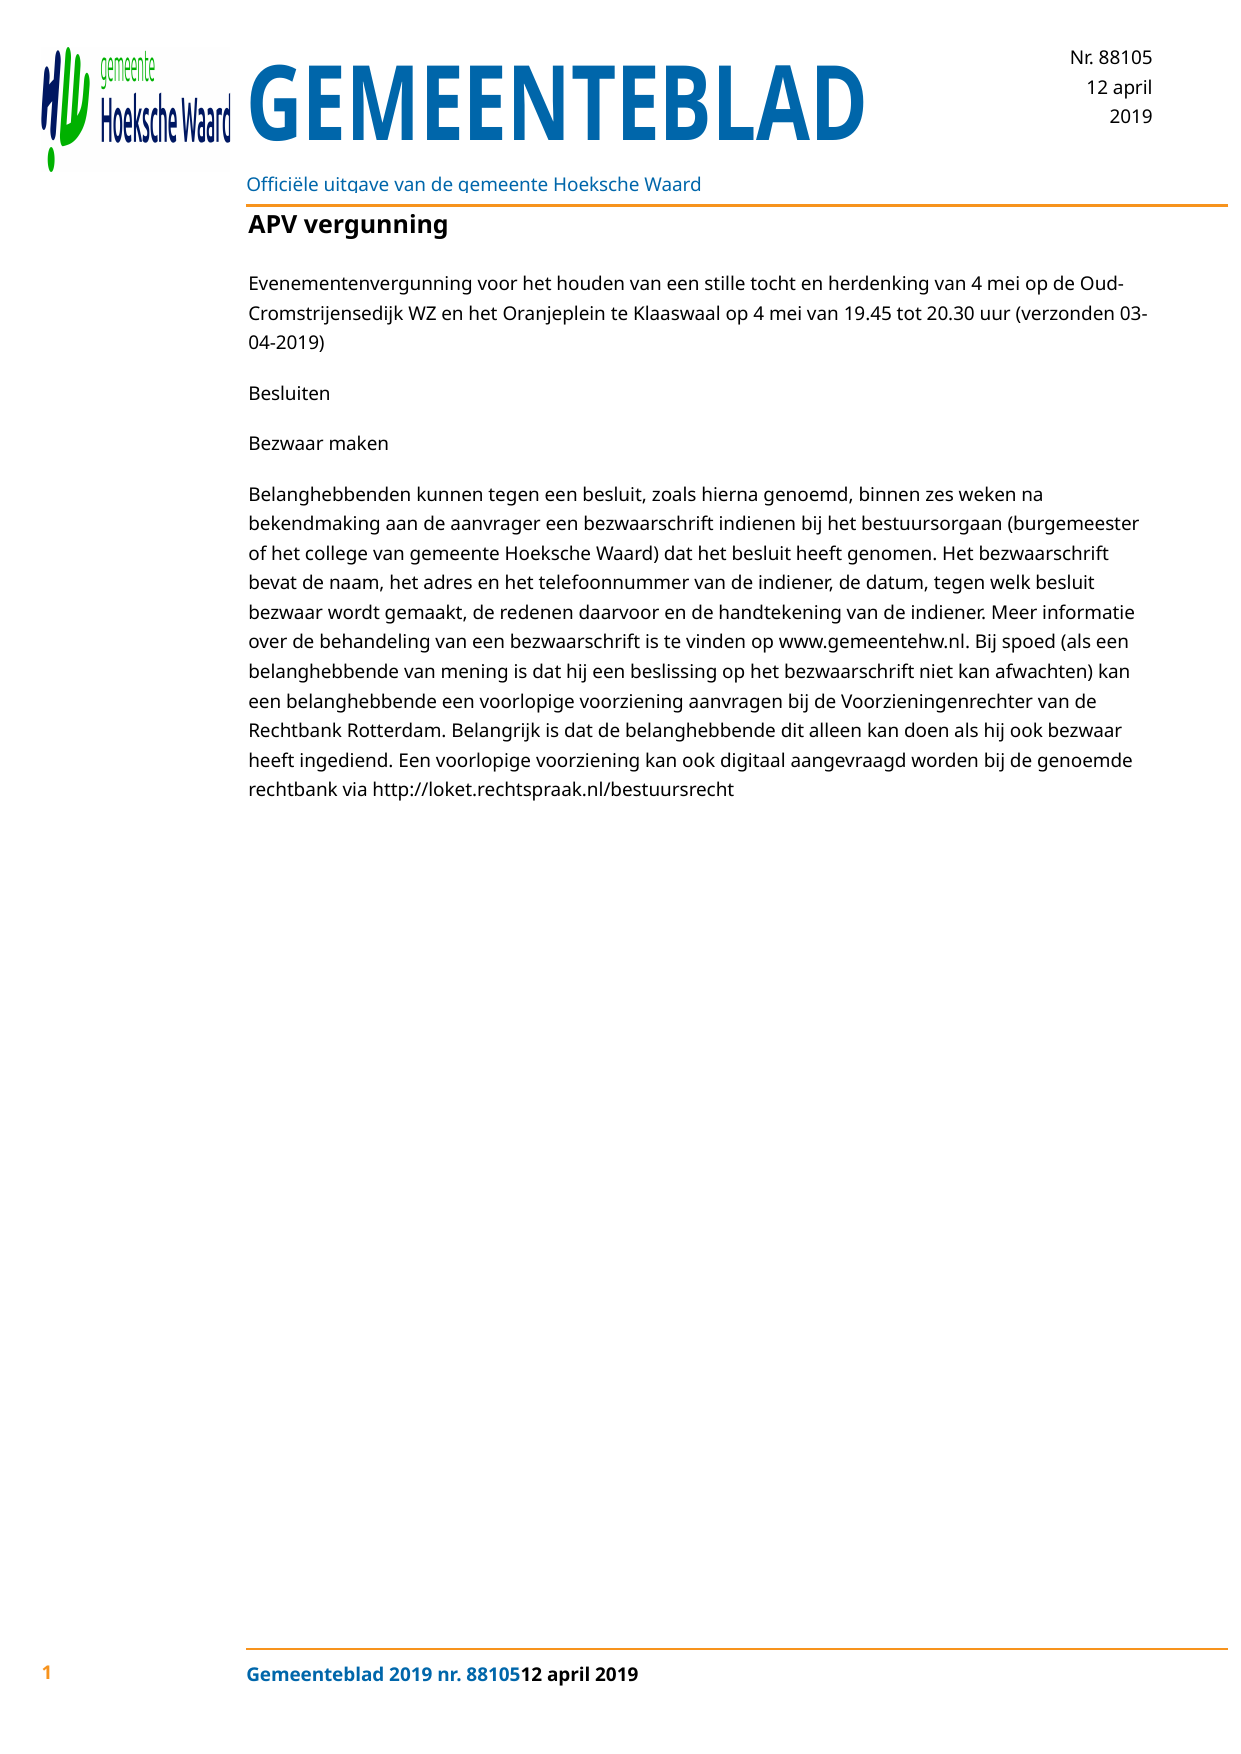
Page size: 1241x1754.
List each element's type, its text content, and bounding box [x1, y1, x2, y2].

text APV vergunning [248, 207, 1152, 241]
text Besluiten [248, 380, 1152, 406]
text Evenementenvergunning voor het houden van een stille tocht en herdenking van 4 mei op de Oud-Cromstrijensedijk WZ en het Oranjeplein te Klaaswaal op 4 mei van 19.45 tot 20.30 uur (verzonden 03-04-2019) [248, 270, 1152, 355]
text Belanghebbenden kunnen tegen een besluit, zoals hierna genoemd, binnen zes weken na bekendmaking aan de aanvrager een bezwaarschrift indienen bij het bestuursorgaan (burgemeester of het college van gemeente Hoeksche Waard) dat het besluit heeft genomen. Het bezwaarschrift bevat de naam, het adres en het telefoonnummer van de indiener, de datum, tegen welk besluit bezwaar wordt gemaakt, de redenen daarvoor en de handtekening van de indiener. Meer informatie over de behandeling van een bezwaarschrift is te vinden op www.gemeentehw.nl. Bij spoed (als een belanghebbende van mening is dat hij een beslissing op het bezwaarschrift niet kan afwachten) kan een belanghebbende een voorlopige voorziening aanvragen bij de Voorzieningenrechter van de Rechtbank Rotterdam. Belangrijk is dat de belanghebbende dit alleen kan doen als hij ook bezwaar heeft ingediend. Een voorlopige voorziening kan ook digitaal aangevraagd worden bij de genoemde rechtbank via http://loket.rechtspraak.nl/bestuursrecht [248, 481, 1152, 802]
picture [41, 47, 231, 172]
text Bezwaar maken [248, 430, 1152, 456]
